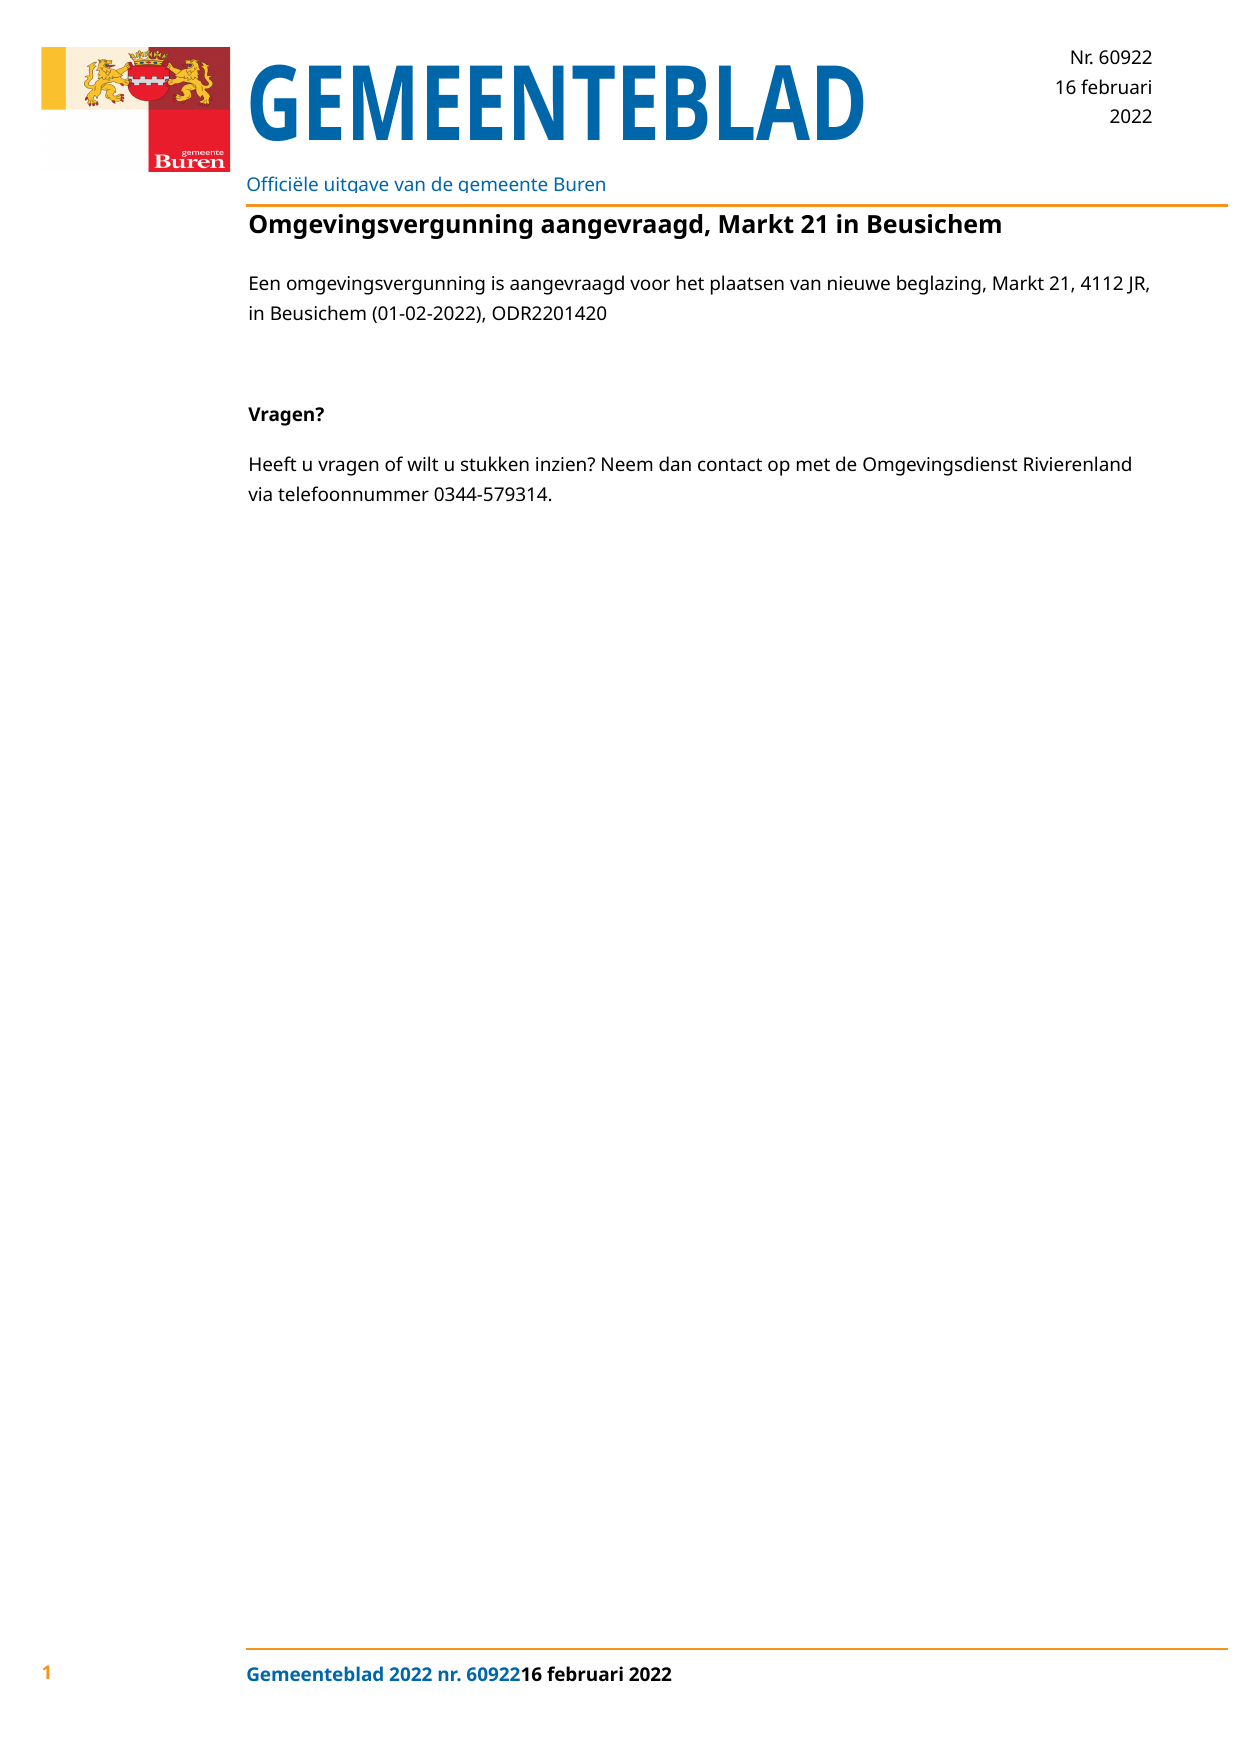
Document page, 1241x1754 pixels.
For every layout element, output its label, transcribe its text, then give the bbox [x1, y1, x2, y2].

text Vragen? [248, 401, 1152, 426]
text Heeft u vragen of wilt u stukken inzien? Neem dan contact op met de Omgevingsdienst Rivierenland via telefoonnummer 0344-579314. [248, 451, 1152, 506]
text Een omgevingsvergunning is aangevraagd voor het plaatsen van nieuwe beglazing, Markt 21, 4112 JR, in Beusichem (01-02-2022), ODR2201420 [248, 270, 1152, 326]
picture [41, 47, 231, 172]
text Omgevingsvergunning aangevraagd, Markt 21 in Beusichem [248, 207, 1152, 241]
